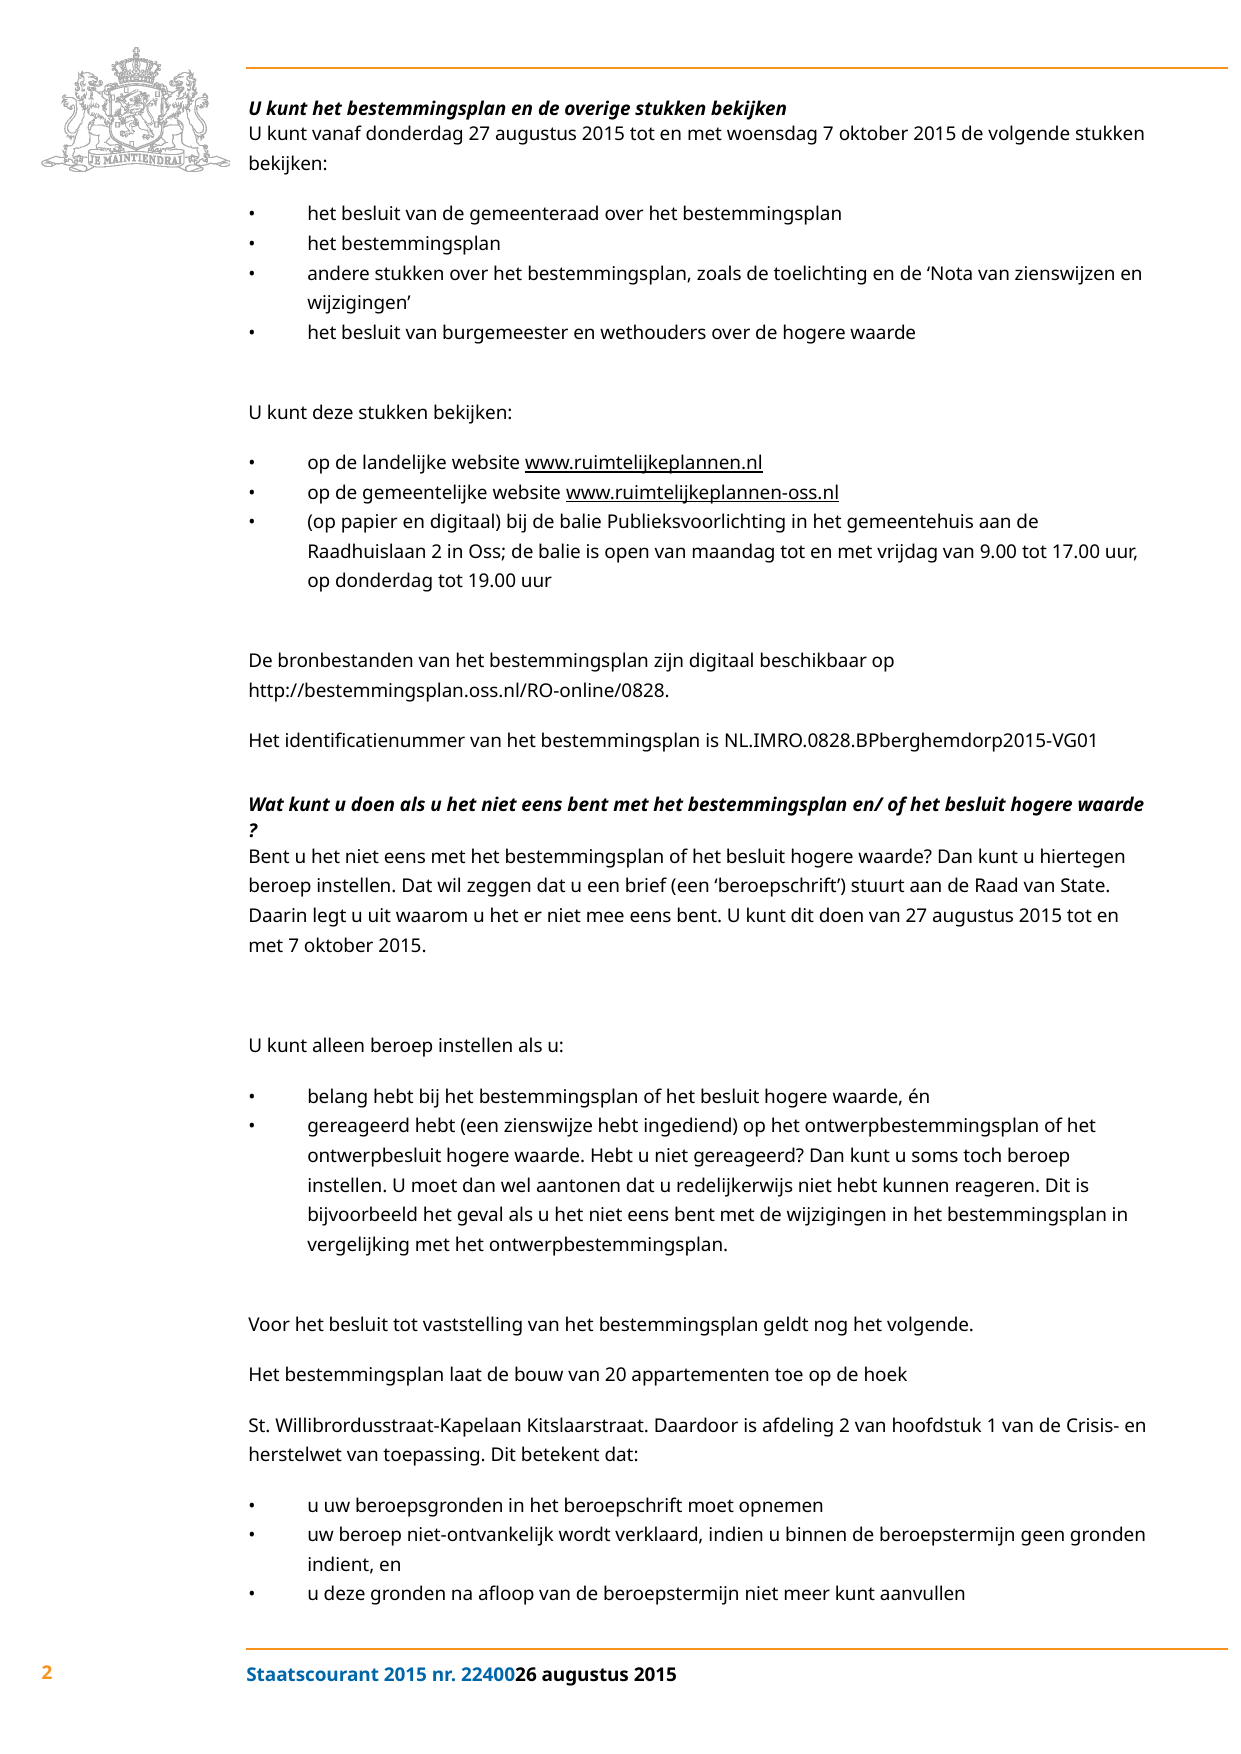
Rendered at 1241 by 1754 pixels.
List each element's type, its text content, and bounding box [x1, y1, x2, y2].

text U kunt alleen beroep instellen als u: [248, 1033, 1152, 1058]
text U kunt vanaf donderdag 27 augustus 2015 tot en met woensdag 7 oktober 2015 de volgende stukken bekijken: [248, 121, 1152, 176]
list belang hebt bij het bestemmingsplan of het besluit hogere waarde, én [248, 1083, 1152, 1109]
picture [41, 47, 231, 172]
list u uw beroepsgronden in het beroepschrift moet opnemen [248, 1492, 1152, 1517]
list het besluit van de gemeenteraad over het bestemmingsplan [248, 201, 1152, 226]
list uw beroep niet-ontvankelijk wordt verklaard, indien u binnen de beroepstermijn geen gronden indient, en [248, 1521, 1152, 1577]
text U kunt het bestemmingsplan en de overige stukken bekijken [248, 95, 1152, 121]
text Voor het besluit tot vaststelling van het bestemmingsplan geldt nog het volgende. [248, 1311, 1152, 1337]
text Bent u het niet eens met het bestemmingsplan of het besluit hogere waarde? Dan kunt u hiertegen beroep instellen. Dat wil zeggen dat u een brief (een ‘beroepschrift’) stuurt aan de Raad van State. Daarin legt u uit waarom u het er niet mee eens bent. U kunt dit doen van 27 augustus 2015 tot en met 7 oktober 2015. [248, 843, 1152, 957]
text Wat kunt u doen als u het niet eens bent met het bestemmingsplan en/ of het besluit hogere waarde ? [248, 792, 1152, 843]
text St. Willibrordusstraat-Kapelaan Kitslaarstraat. Daardoor is afdeling 2 van hoofdstuk 1 van de Crisis- en herstelwet van toepassing. Dit betekent dat: [248, 1412, 1152, 1467]
list op de gemeentelijke website www.ruimtelijkeplannen-oss.nl [248, 479, 1152, 504]
list het besluit van burgemeester en wethouders over de hogere waarde [248, 319, 1152, 344]
list op de landelijke website www.ruimtelijkeplannen.nl [248, 449, 1152, 475]
text Het identificatienummer van het bestemmingsplan is NL.IMRO.0828.BPberghemdorp2015-VG01 [248, 728, 1152, 753]
list het bestemmingsplan [248, 230, 1152, 256]
list (op papier en digitaal) bij de balie Publieksvoorlichting in het gemeentehuis aan de Raadhuislaan 2 in Oss; de balie is open van maandag tot en met vrijdag van 9.00 tot 17.00 uur, op donderdag tot 19.00 uur [248, 508, 1152, 593]
text Het bestemmingsplan laat de bouw van 20 appartementen toe op de hoek [248, 1361, 1152, 1387]
list gereageerd hebt (een zienswijze hebt ingediend) op het ontwerpbestemmingsplan of het ontwerpbesluit hogere waarde. Hebt u niet gereageerd? Dan kunt u soms toch beroep instellen. U moet dan wel aantonen dat u redelijkerwijs niet hebt kunnen reageren. Dit is bijvoorbeeld het geval als u het niet eens bent met de wijzigingen in het bestemmingsplan in vergelijking met het ontwerpbestemmingsplan. [248, 1113, 1152, 1257]
text U kunt deze stukken bekijken: [248, 399, 1152, 424]
list andere stukken over het bestemmingsplan, zoals de toelichting en de ‘Nota van zienswijzen en wijzigingen’ [248, 260, 1152, 315]
text De bronbestanden van het bestemmingsplan zijn digitaal beschikbaar op http://bestemmingsplan.oss.nl/RO-online/0828. [248, 648, 1152, 703]
list u deze gronden na afloop van de beroepstermijn niet meer kunt aanvullen [248, 1581, 1152, 1606]
